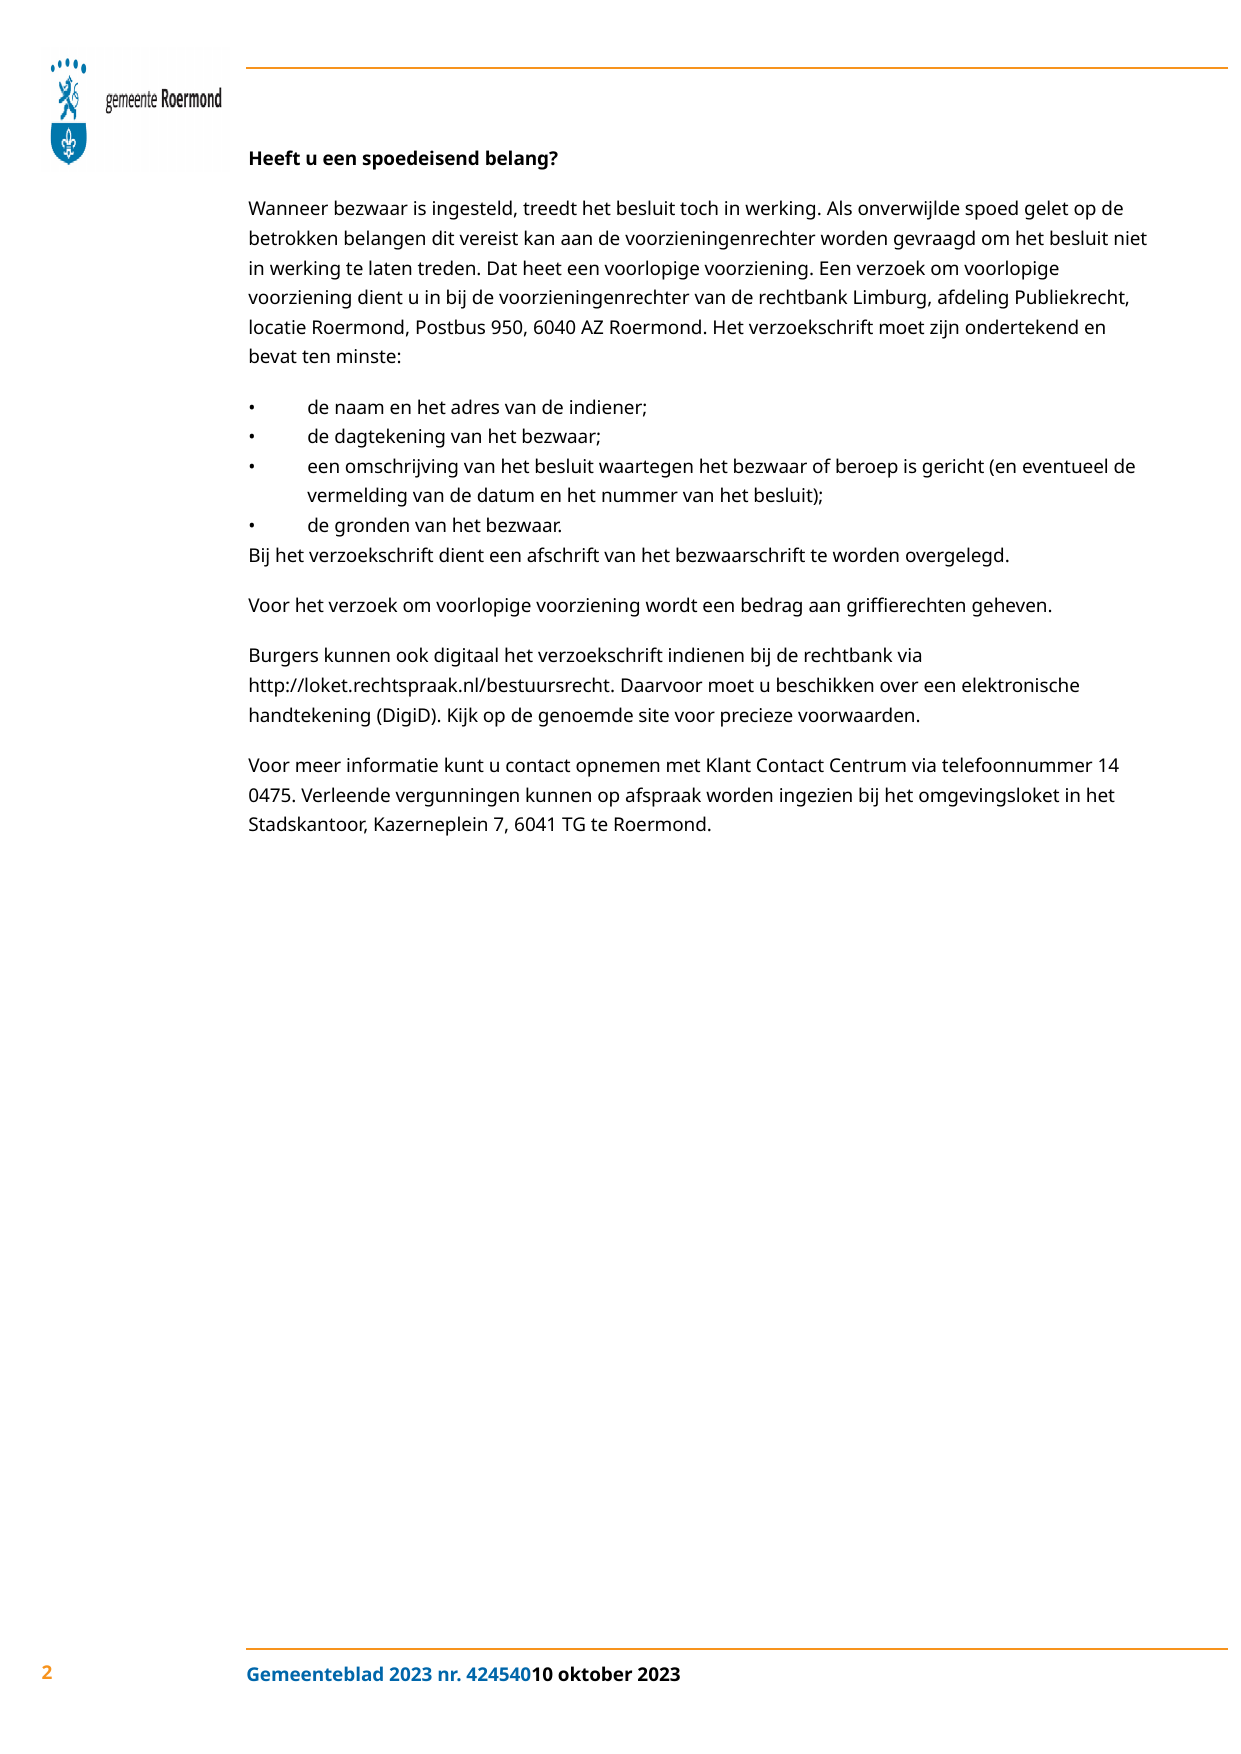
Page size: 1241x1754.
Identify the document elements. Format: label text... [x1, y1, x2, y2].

list de dagtekening van het bezwaar; [248, 423, 1152, 449]
picture [41, 47, 231, 172]
text Burgers kunnen ook digitaal het verzoekschrift indienen bij de rechtbank via http://loket.rechtspraak.nl/bestuursrecht. Daarvoor moet u beschikken over een elektronische handtekening (DigiD). Kijk op de genoemde site voor precieze voorwaarden. [248, 643, 1152, 728]
text Voor meer informatie kunt u contact opnemen met Klant Contact Centrum via telefoonnummer 14 0475. Verleende vergunningen kunnen op afspraak worden ingezien bij het omgevingsloket in het Stadskantoor, Kazerneplein 7, 6041 TG te Roermond. [248, 752, 1152, 837]
text Heeft u een spoedeisend belang? [248, 145, 1152, 171]
text Bij het verzoekschrift dient een afschrift van het bezwaarschrift te worden overgelegd. [248, 542, 1152, 568]
list de naam en het adres van de indiener; [248, 394, 1152, 420]
list een omschrijving van het besluit waartegen het bezwaar of beroep is gericht (en eventueel de vermelding van de datum en het nummer van het besluit); [248, 453, 1152, 508]
text Wanneer bezwaar is ingesteld, treedt het besluit toch in werking. Als onverwijlde spoed gelet op de betrokken belangen dit vereist kan aan de voorzieningenrechter worden gevraagd om het besluit niet in werking te laten treden. Dat heet een voorlopige voorziening. Een verzoek om voorlopige voorziening dient u in bij de voorzieningenrechter van de rechtbank Limburg, afdeling Publiekrecht, locatie Roermond, Postbus 950, 6040 AZ Roermond. Het verzoekschrift moet zijn ondertekend en bevat ten minste: [248, 196, 1152, 369]
text Voor het verzoek om voorlopige voorziening wordt een bedrag aan griffierechten geheven. [248, 592, 1152, 618]
list de gronden van het bezwaar. [248, 512, 1152, 538]
